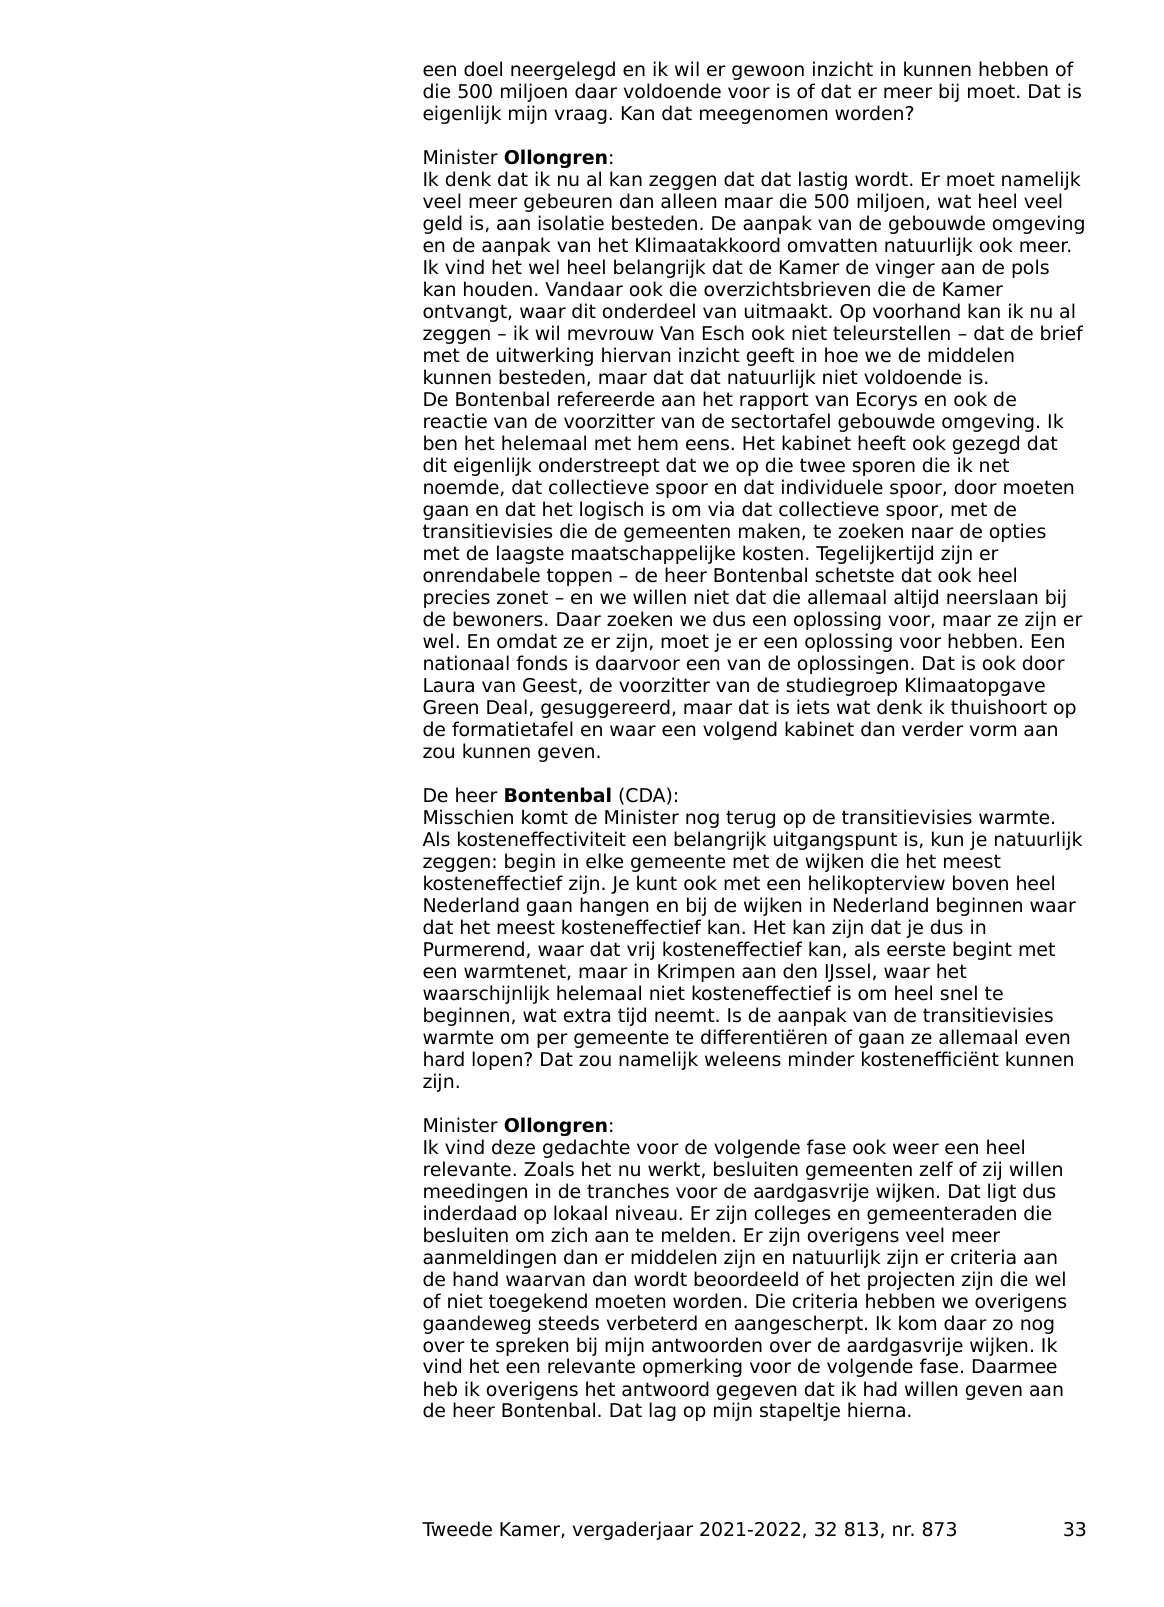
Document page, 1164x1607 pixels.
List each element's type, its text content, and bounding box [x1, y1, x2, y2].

text De Bontenbal refereerde aan het rapport van Ecorys en ook de reactie van de voorzitter van de sectortafel gebouwde omgeving. Ik ben het helemaal met hem eens. Het kabinet heeft ook gezegd dat dit eigenlijk onderstreept dat we op die twee sporen die ik net noemde, dat collectieve spoor en dat individuele spoor, door moeten gaan en dat het logisch is om via dat collectieve spoor, met de transitievisies die de gemeenten maken, te zoeken naar de opties met de laagste maatschappelijke kosten. Tegelijkertijd zijn er onrendabele toppen – de heer Bontenbal schetste dat ook heel precies zonet – en we willen niet dat die allemaal altijd neerslaan bij de bewoners. Daar zoeken we dus een oplossing voor, maar ze zijn er wel. En omdat ze er zijn, moet je er een oplossing voor hebben. Een nationaal fonds is daarvoor een van de oplossingen. Dat is ook door Laura van Geest, de voorzitter van de studiegroep Klimaatopgave Green Deal, gesuggereerd, maar dat is iets wat denk ik thuishoort op de formatietafel en waar een volgend kabinet dan verder vorm aan zou kunnen geven. [422, 389, 1087, 763]
text Minister Ollongren: [422, 1115, 1087, 1137]
text De heer Bontenbal (CDA): [422, 785, 1087, 807]
text Minister Ollongren: [422, 147, 1087, 169]
text Ik vind deze gedachte voor de volgende fase ook weer een heel relevante. Zoals het nu werkt, besluiten gemeenten zelf of zij willen meedingen in de tranches voor de aardgasvrije wijken. Dat ligt dus inderdaad op lokaal niveau. Er zijn colleges en gemeenteraden die besluiten om zich aan te melden. Er zijn overigens veel meer aanmeldingen dan er middelen zijn en natuurlijk zijn er criteria aan de hand waarvan dan wordt beoordeeld of het projecten zijn die wel of niet toegekend moeten worden. Die criteria hebben we overigens gaandeweg steeds verbeterd en aangescherpt. Ik kom daar zo nog over te spreken bij mijn antwoorden over de aardgasvrije wijken. Ik vind het een relevante opmerking voor de volgende fase. Daarmee heb ik overigens het antwoord gegeven dat ik had willen geven aan de heer Bontenbal. Dat lag op mijn stapeltje hierna. [422, 1137, 1087, 1422]
text Misschien komt de Minister nog terug op de transitievisies warmte. Als kosteneffectiviteit een belangrijk uitgangspunt is, kun je natuurlijk zeggen: begin in elke gemeente met de wijken die het meest kosteneffectief zijn. Je kunt ook met een helikopterview boven heel Nederland gaan hangen en bij de wijken in Nederland beginnen waar dat het meest kosteneffectief kan. Het kan zijn dat je dus in Purmerend, waar dat vrij kosteneffectief kan, als eerste begint met een warmtenet, maar in Krimpen aan den IJssel, waar het waarschijnlijk helemaal niet kosteneffectief is om heel snel te beginnen, wat extra tijd neemt. Is de aanpak van de transitievisies warmte om per gemeente te differentiëren of gaan ze allemaal even hard lopen? Dat zou namelijk weleens minder kostenefficiënt kunnen zijn. [422, 807, 1087, 1092]
text een doel neergelegd en ik wil er gewoon inzicht in kunnen hebben of die 500 miljoen daar voldoende voor is of dat er meer bij moet. Dat is eigenlijk mijn vraag. Kan dat meegenomen worden? [422, 59, 1087, 125]
text Ik denk dat ik nu al kan zeggen dat dat lastig wordt. Er moet namelijk veel meer gebeuren dan alleen maar die 500 miljoen, wat heel veel geld is, aan isolatie besteden. De aanpak van de gebouwde omgeving en de aanpak van het Klimaatakkoord omvatten natuurlijk ook meer. Ik vind het wel heel belangrijk dat de Kamer de vinger aan de pols kan houden. Vandaar ook die overzichtsbrieven die de Kamer ontvangt, waar dit onderdeel van uitmaakt. Op voorhand kan ik nu al zeggen – ik wil mevrouw Van Esch ook niet teleurstellen – dat de brief met de uitwerking hiervan inzicht geeft in hoe we de middelen kunnen besteden, maar dat dat natuurlijk niet voldoende is. [422, 169, 1087, 389]
